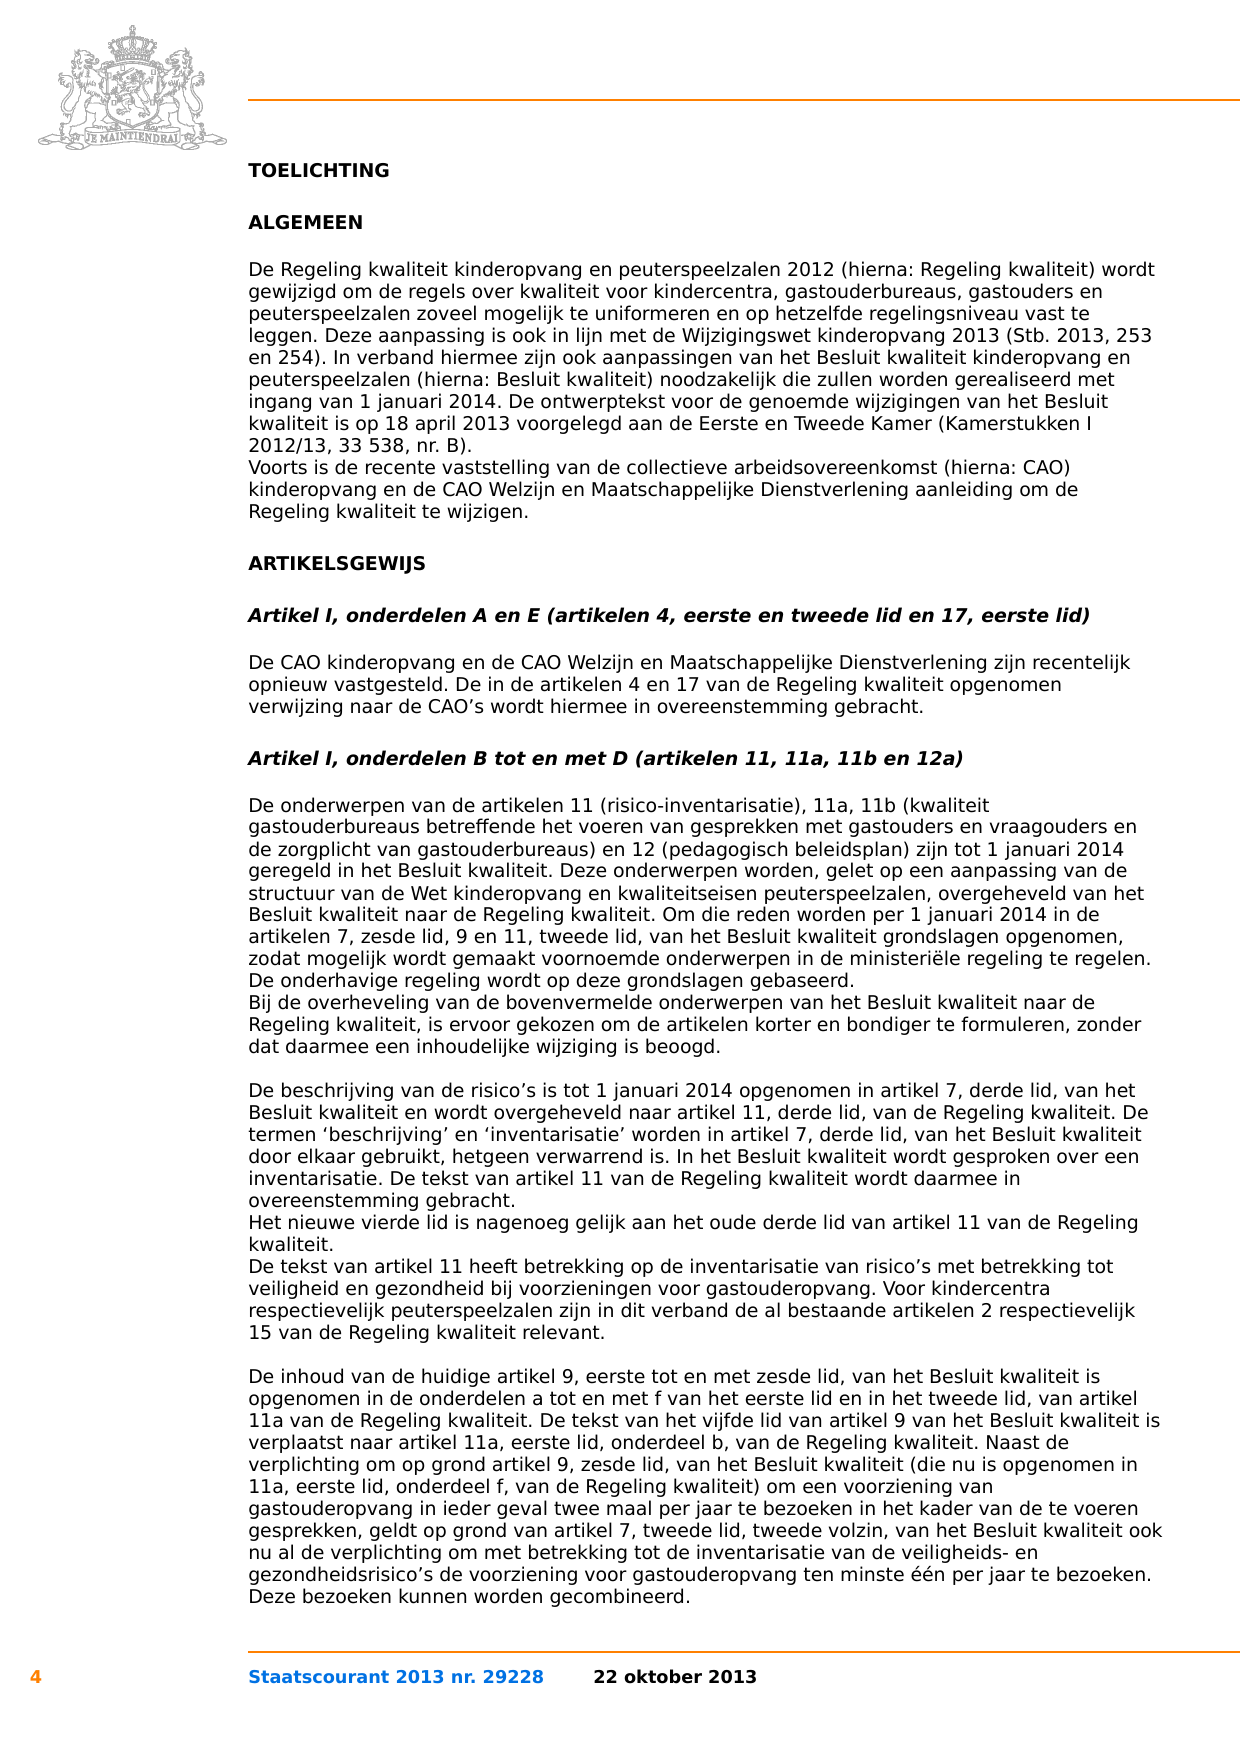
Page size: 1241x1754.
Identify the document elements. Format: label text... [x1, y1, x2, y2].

text Het nieuwe vierde lid is nagenoeg gelijk aan het oude derde lid van artikel 11 van de Regeling kwaliteit. [248, 1212, 1163, 1256]
picture [38, 25, 227, 150]
subtitle Artikel I, onderdelen B tot en met D (artikelen 11, 11a, 11b en 12a) [248, 747, 1163, 769]
text De tekst van artikel 11 heeft betrekking op de inventarisatie van risico’s met betrekking tot veiligheid en gezondheid bij voorzieningen voor gastouderopvang. Voor kindercentra respectievelijk peuterspeelzalen zijn in dit verband de al bestaande artikelen 2 respectievelijk 15 van de Regeling kwaliteit relevant. [248, 1256, 1163, 1344]
subtitle ARTIKELSGEWIJS [248, 553, 1163, 574]
text De inhoud van de huidige artikel 9, eerste tot en met zesde lid, van het Besluit kwaliteit is opgenomen in de onderdelen a tot en met f van het eerste lid en in het tweede lid, van artikel 11a van de Regeling kwaliteit. De tekst van het vijfde lid van artikel 9 van het Besluit kwaliteit is verplaatst naar artikel 11a, eerste lid, onderdeel b, van de Regeling kwaliteit. Naast de verplichting om op grond artikel 9, zesde lid, van het Besluit kwaliteit (die nu is opgenomen in 11a, eerste lid, onderdeel f, van de Regeling kwaliteit) om een voorziening van gastouderopvang in ieder geval twee maal per jaar te bezoeken in het kader van de te voeren gesprekken, geldt op grond van artikel 7, tweede lid, tweede volzin, van het Besluit kwaliteit ook nu al de verplichting om met betrekking tot de inventarisatie van de veiligheids- en gezondheidsrisico’s de voorziening voor gastouderopvang ten minste één per jaar te bezoeken. Deze bezoeken kunnen worden gecombineerd. [248, 1366, 1163, 1607]
subtitle ALGEMEEN [248, 212, 1163, 234]
text De onderwerpen van de artikelen 11 (risico-inventarisatie), 11a, 11b (kwaliteit gastouderbureaus betreffende het voeren van gesprekken met gastouders en vraagouders en de zorgplicht van gastouderbureaus) en 12 (pedagogisch beleidsplan) zijn tot 1 januari 2014 geregeld in het Besluit kwaliteit. Deze onderwerpen worden, gelet op een aanpassing van de structuur van de Wet kinderopvang en kwaliteitseisen peuterspeelzalen, overgeheveld van het Besluit kwaliteit naar de Regeling kwaliteit. Om die reden worden per 1 januari 2014 in de artikelen 7, zesde lid, 9 en 11, tweede lid, van het Besluit kwaliteit grondslagen opgenomen, zodat mogelijk wordt gemaakt voornoemde onderwerpen in de ministeriële regeling te regelen. De onderhavige regeling wordt op deze grondslagen gebaseerd. [248, 794, 1163, 992]
text De CAO kinderopvang en de CAO Welzijn en Maatschappelijke Dienstverlening zijn recentelijk opnieuw vastgesteld. De in de artikelen 4 en 17 van de Regeling kwaliteit opgenomen verwijzing naar de CAO’s wordt hiermee in overeenstemming gebracht. [248, 652, 1163, 717]
text De beschrijving van de risico’s is tot 1 januari 2014 opgenomen in artikel 7, derde lid, van het Besluit kwaliteit en wordt overgeheveld naar artikel 11, derde lid, van de Regeling kwaliteit. De termen ‘beschrijving’ en ‘inventarisatie’ worden in artikel 7, derde lid, van het Besluit kwaliteit door elkaar gebruikt, hetgeen verwarrend is. In het Besluit kwaliteit wordt gesproken over een inventarisatie. De tekst van artikel 11 van de Regeling kwaliteit wordt daarmee in overeenstemming gebracht. [248, 1080, 1163, 1212]
text Voorts is de recente vaststelling van de collectieve arbeidsovereenkomst (hierna: CAO) kinderopvang en de CAO Welzijn en Maatschappelijke Dienstverlening aanleiding om de Regeling kwaliteit te wijzigen. [248, 457, 1163, 523]
text Bij de overheveling van de bovenvermelde onderwerpen van het Besluit kwaliteit naar de Regeling kwaliteit, is ervoor gekozen om de artikelen korter en bondiger te formuleren, zonder dat daarmee een inhoudelijke wijziging is beoogd. [248, 992, 1163, 1058]
subtitle Artikel I, onderdelen A en E (artikelen 4, eerste en tweede lid en 17, eerste lid) [248, 604, 1163, 627]
text De Regeling kwaliteit kinderopvang en peuterspeelzalen 2012 (hierna: Regeling kwaliteit) wordt gewijzigd om de regels over kwaliteit voor kindercentra, gastouderbureaus, gastouders en peuterspeelzalen zoveel mogelijk te uniformeren en op hetzelfde regelingsniveau vast te leggen. Deze aanpassing is ook in lijn met de Wijzigingswet kinderopvang 2013 (Stb. 2013, 253 en 254). In verband hiermee zijn ook aanpassingen van het Besluit kwaliteit kinderopvang en peuterspeelzalen (hierna: Besluit kwaliteit) noodzakelijk die zullen worden gerealiseerd met ingang van 1 januari 2014. De ontwerptekst voor de genoemde wijzigingen van het Besluit kwaliteit is op 18 april 2013 voorgelegd aan de Eerste en Tweede Kamer (Kamerstukken I 2012/13, 33 538, nr. B). [248, 259, 1163, 457]
subtitle TOELICHTING [248, 160, 1163, 182]
